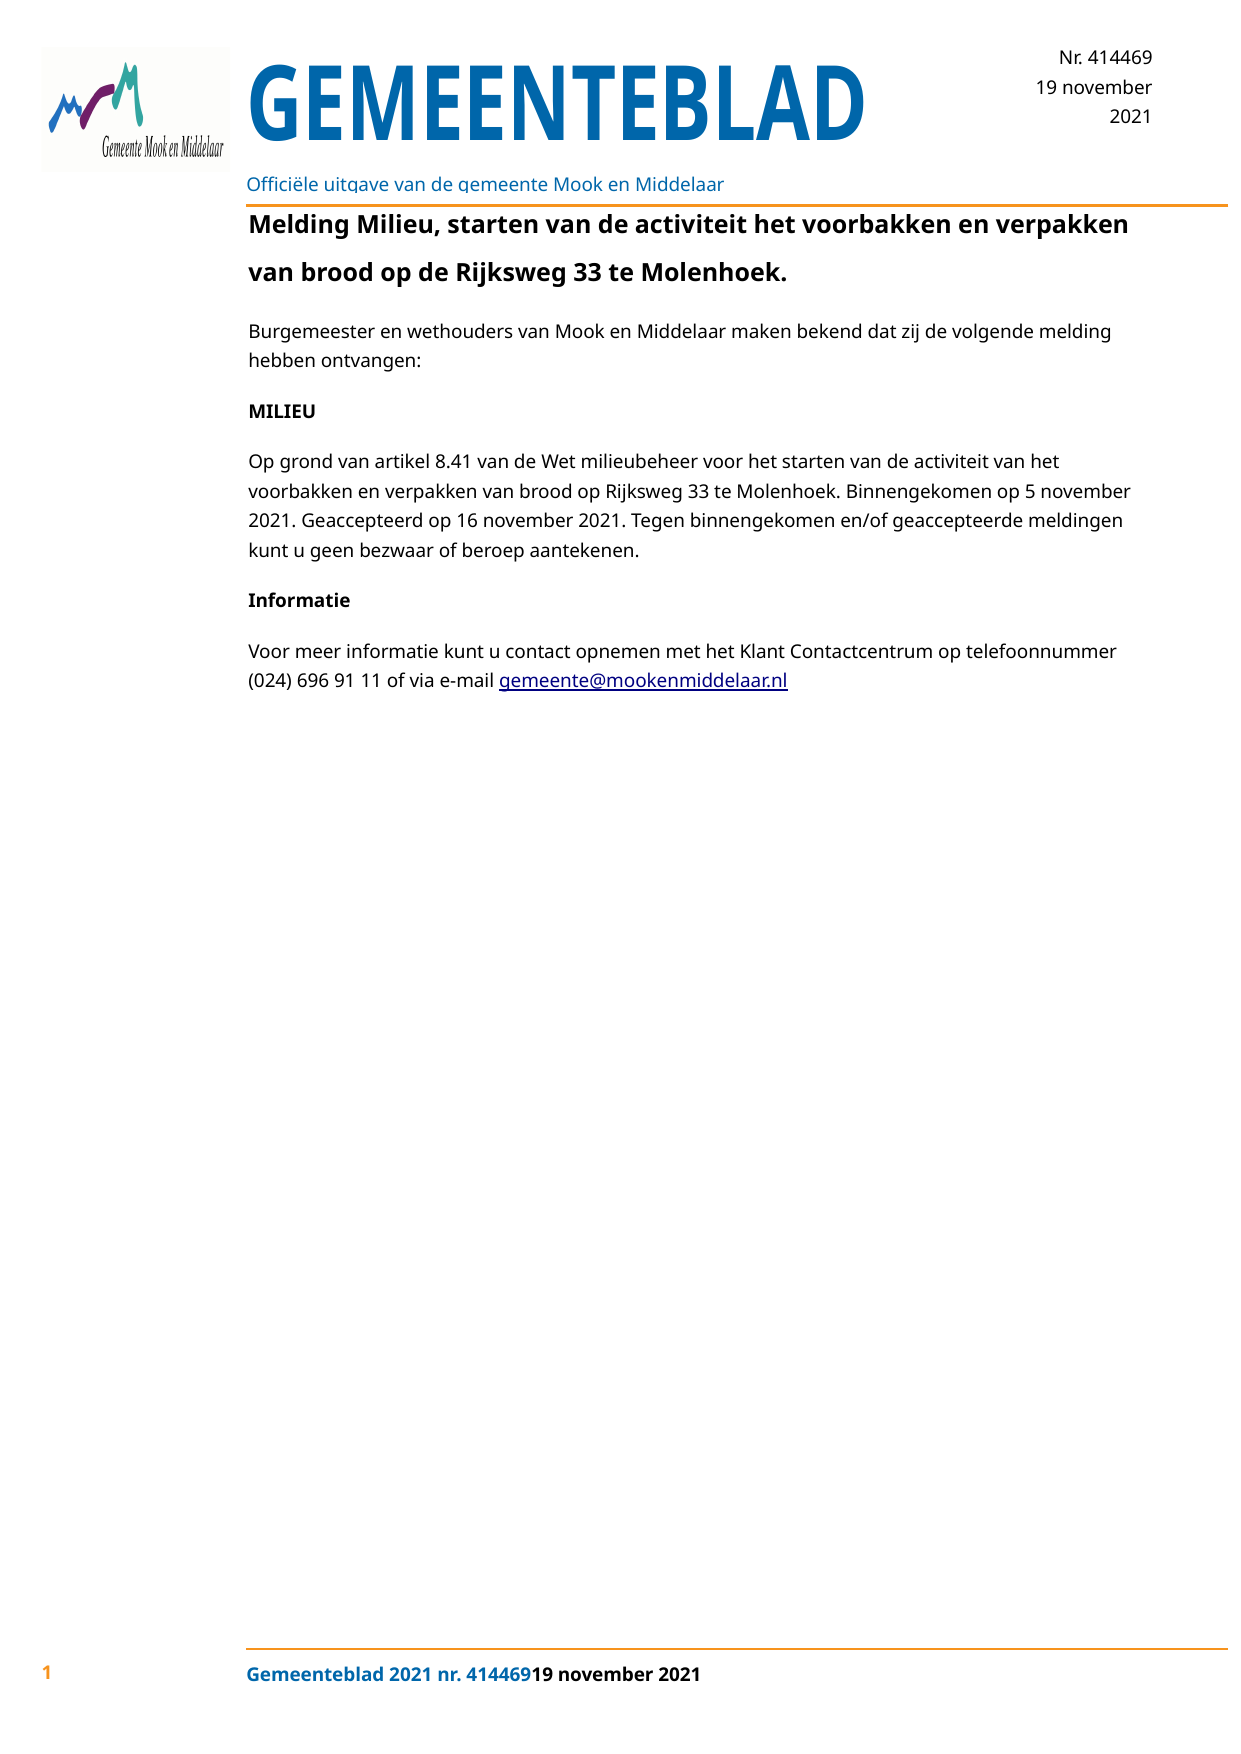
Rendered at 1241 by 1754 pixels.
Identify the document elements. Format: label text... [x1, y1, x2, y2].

text Melding Milieu, starten van de activiteit het voorbakken en verpakken van brood op de Rijksweg 33 te Molenhoek. [248, 207, 1152, 288]
picture [41, 47, 231, 172]
text MILIEU [248, 398, 1152, 424]
text Burgemeester en wethouders van Mook en Middelaar maken bekend dat zij de volgende melding hebben ontvangen: [248, 318, 1152, 373]
text Informatie [248, 587, 1152, 613]
text Voor meer informatie kunt u contact opnemen met het Klant Contactcentrum op telefoonnummer (024) 696 91 11 of via e-mail gemeente@mookenmiddelaar.nl [248, 638, 1152, 693]
text Op grond van artikel 8.41 van de Wet milieubeheer voor het starten van de activiteit van het voorbakken en verpakken van brood op Rijksweg 33 te Molenhoek. Binnengekomen op 5 november 2021. Geaccepteerd op 16 november 2021. Tegen binnengekomen en/of geaccepteerde meldingen kunt u geen bezwaar of beroep aantekenen. [248, 448, 1152, 563]
